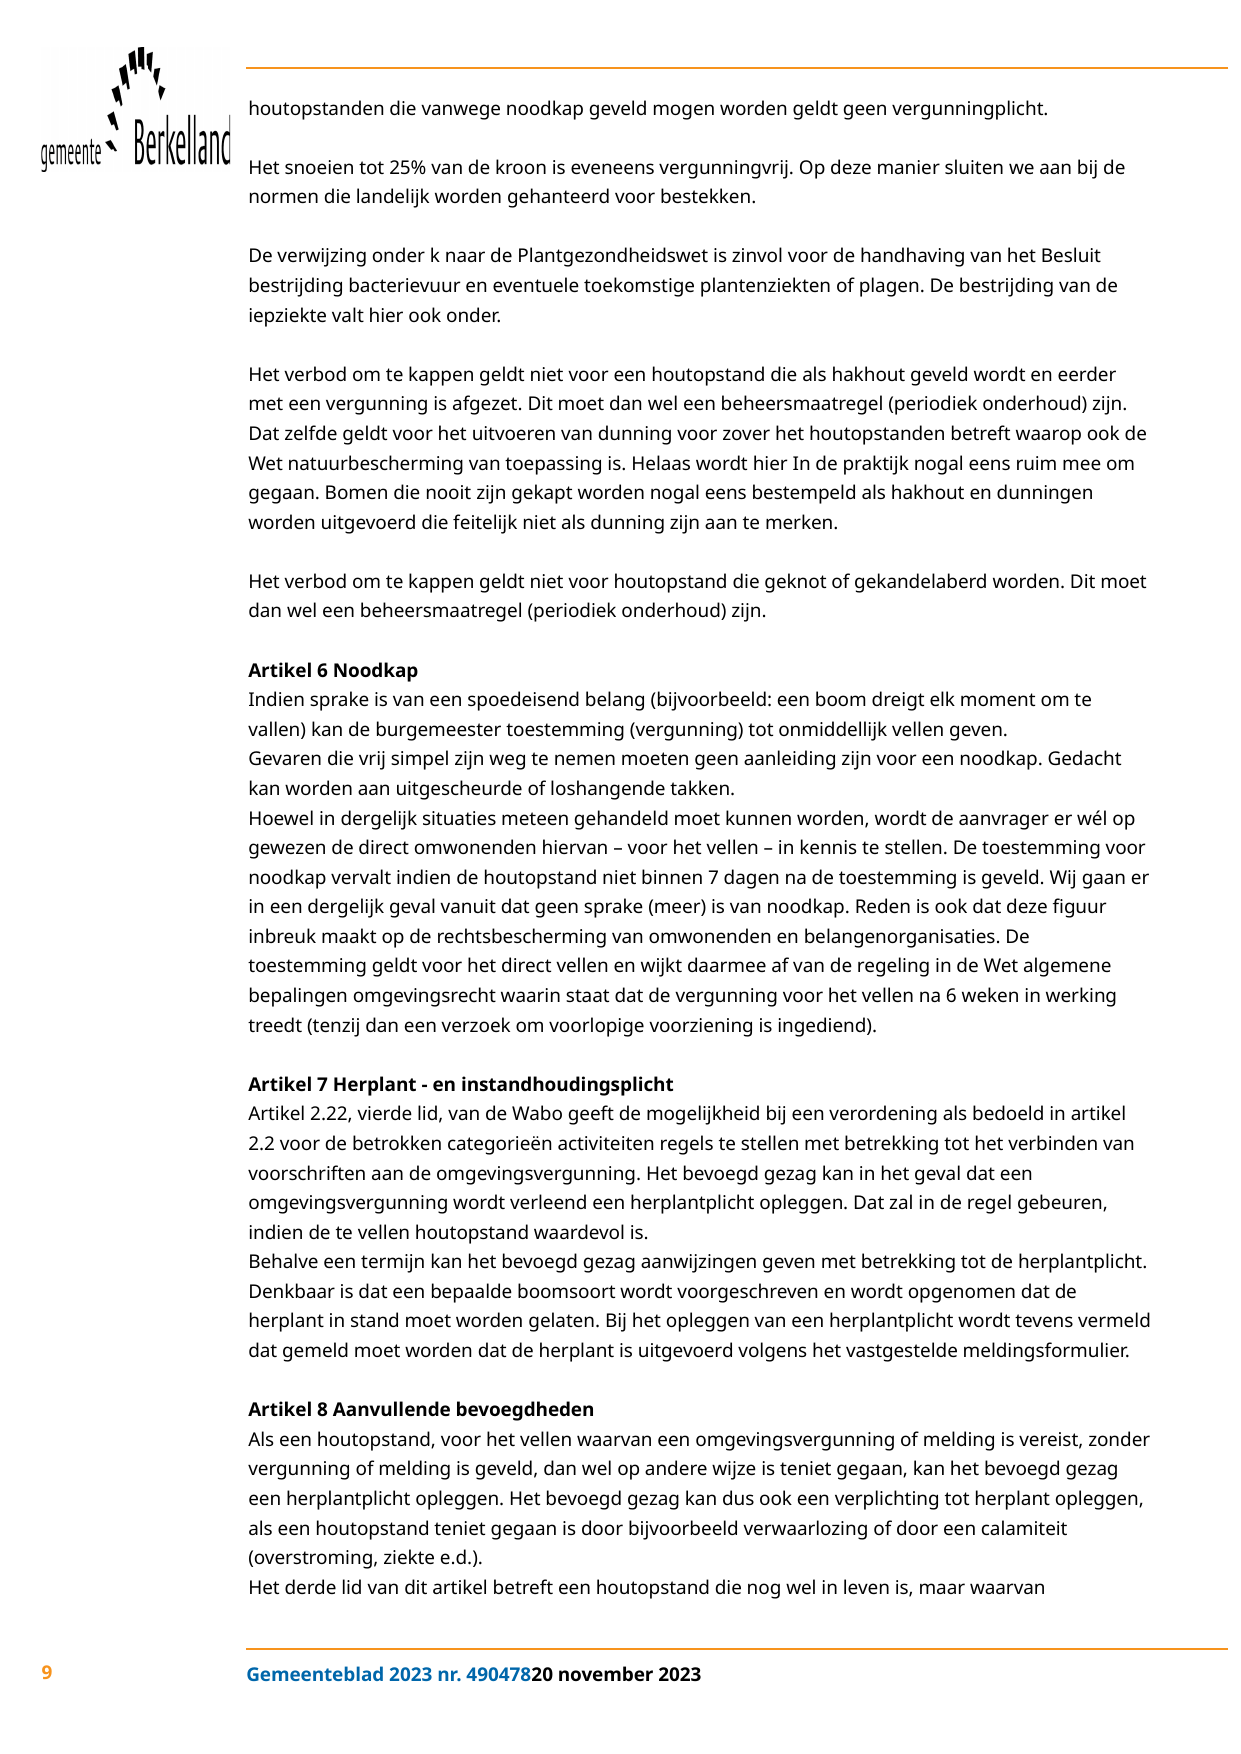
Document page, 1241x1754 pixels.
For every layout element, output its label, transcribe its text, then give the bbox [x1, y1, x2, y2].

text Het verbod om te kappen geldt niet voor een houtopstand die als hakhout geveld wordt en eerder met een vergunning is afgezet. Dit moet dan wel een beheersmaatregel (periodiek onderhoud) zijn. Dat zelfde geldt voor het uitvoeren van dunning voor zover het houtopstanden betreft waarop ook de Wet natuurbescherming van toepassing is. Helaas wordt hier In de praktijk nogal eens ruim mee om gegaan. Bomen die nooit zijn gekapt worden nogal eens bestempeld als hakhout en dunningen worden uitgevoerd die feitelijk niet als dunning zijn aan te merken. [248, 361, 1152, 535]
text houtopstanden die vanwege noodkap geveld mogen worden geldt geen vergunningplicht. [248, 95, 1152, 121]
text Artikel 8 Aanvullende bevoegdheden [248, 1396, 1152, 1422]
text De verwijzing onder k naar de Plantgezondheidswet is zinvol voor de handhaving van het Besluit bestrijding bacterievuur en eventuele toekomstige plantenziekten of plagen. De bestrijding van de iepziekte valt hier ook onder. [248, 243, 1152, 328]
text Gevaren die vrij simpel zijn weg te nemen moeten geen aanleiding zijn voor een noodkap. Gedacht kan worden aan uitgescheurde of loshangende takken. [248, 746, 1152, 801]
text Artikel 7 Herplant - en instandhoudingsplicht [248, 1071, 1152, 1097]
text Indien sprake is van een spoedeisend belang (bijvoorbeeld: een boom dreigt elk moment om te vallen) kan de burgemeester toestemming (vergunning) tot onmiddellijk vellen geven. [248, 686, 1152, 742]
text Het derde lid van dit artikel betreft een houtopstand die nog wel in leven is, maar waarvan [248, 1574, 1152, 1600]
text Het verbod om te kappen geldt niet voor houtopstand die geknot of gekandelaberd worden. Dit moet dan wel een beheersmaatregel (periodiek onderhoud) zijn. [248, 568, 1152, 623]
picture [41, 47, 231, 172]
text Het snoeien tot 25% van de kroon is eveneens vergunningvrij. Op deze manier sluiten we aan bij de normen die landelijk worden gehanteerd voor bestekken. [248, 154, 1152, 209]
text Artikel 6 Noodkap [248, 657, 1152, 683]
text Hoewel in dergelijk situaties meteen gehandeld moet kunnen worden, wordt de aanvrager er wél op gewezen de direct omwonenden hiervan – voor het vellen – in kennis te stellen. De toestemming voor noodkap vervalt indien de houtopstand niet binnen 7 dagen na de toestemming is geveld. Wij gaan er in een dergelijk geval vanuit dat geen sprake (meer) is van noodkap. Reden is ook dat deze figuur inbreuk maakt op de rechtsbescherming van omwonenden en belangenorganisaties. De toestemming geldt voor het direct vellen en wijkt daarmee af van de regeling in de Wet algemene bepalingen omgevingsrecht waarin staat dat de vergunning voor het vellen na 6 weken in werking treedt (tenzij dan een verzoek om voorlopige voorziening is ingediend). [248, 805, 1152, 1038]
text Artikel 2.22, vierde lid, van de Wabo geeft de mogelijkheid bij een verordening als bedoeld in artikel 2.2 voor de betrokken categorieën activiteiten regels te stellen met betrekking tot het verbinden van voorschriften aan de omgevingsvergunning. Het bevoegd gezag kan in het geval dat een omgevingsvergunning wordt verleend een herplantplicht opleggen. Dat zal in de regel gebeuren, indien de te vellen houtopstand waardevol is. [248, 1101, 1152, 1245]
text Als een houtopstand, voor het vellen waarvan een omgevingsvergunning of melding is vereist, zonder vergunning of melding is geveld, dan wel op andere wijze is teniet gegaan, kan het bevoegd gezag een herplantplicht opleggen. Het bevoegd gezag kan dus ook een verplichting tot herplant opleggen, als een houtopstand teniet gegaan is door bijvoorbeeld verwaarlozing of door een calamiteit (overstroming, ziekte e.d.). [248, 1426, 1152, 1570]
text Behalve een termijn kan het bevoegd gezag aanwijzingen geven met betrekking tot de herplantplicht. Denkbaar is dat een bepaalde boomsoort wordt voorgeschreven en wordt opgenomen dat de herplant in stand moet worden gelaten. Bij het opleggen van een herplantplicht wordt tevens vermeld dat gemeld moet worden dat de herplant is uitgevoerd volgens het vastgestelde meldingsformulier. [248, 1248, 1152, 1363]
